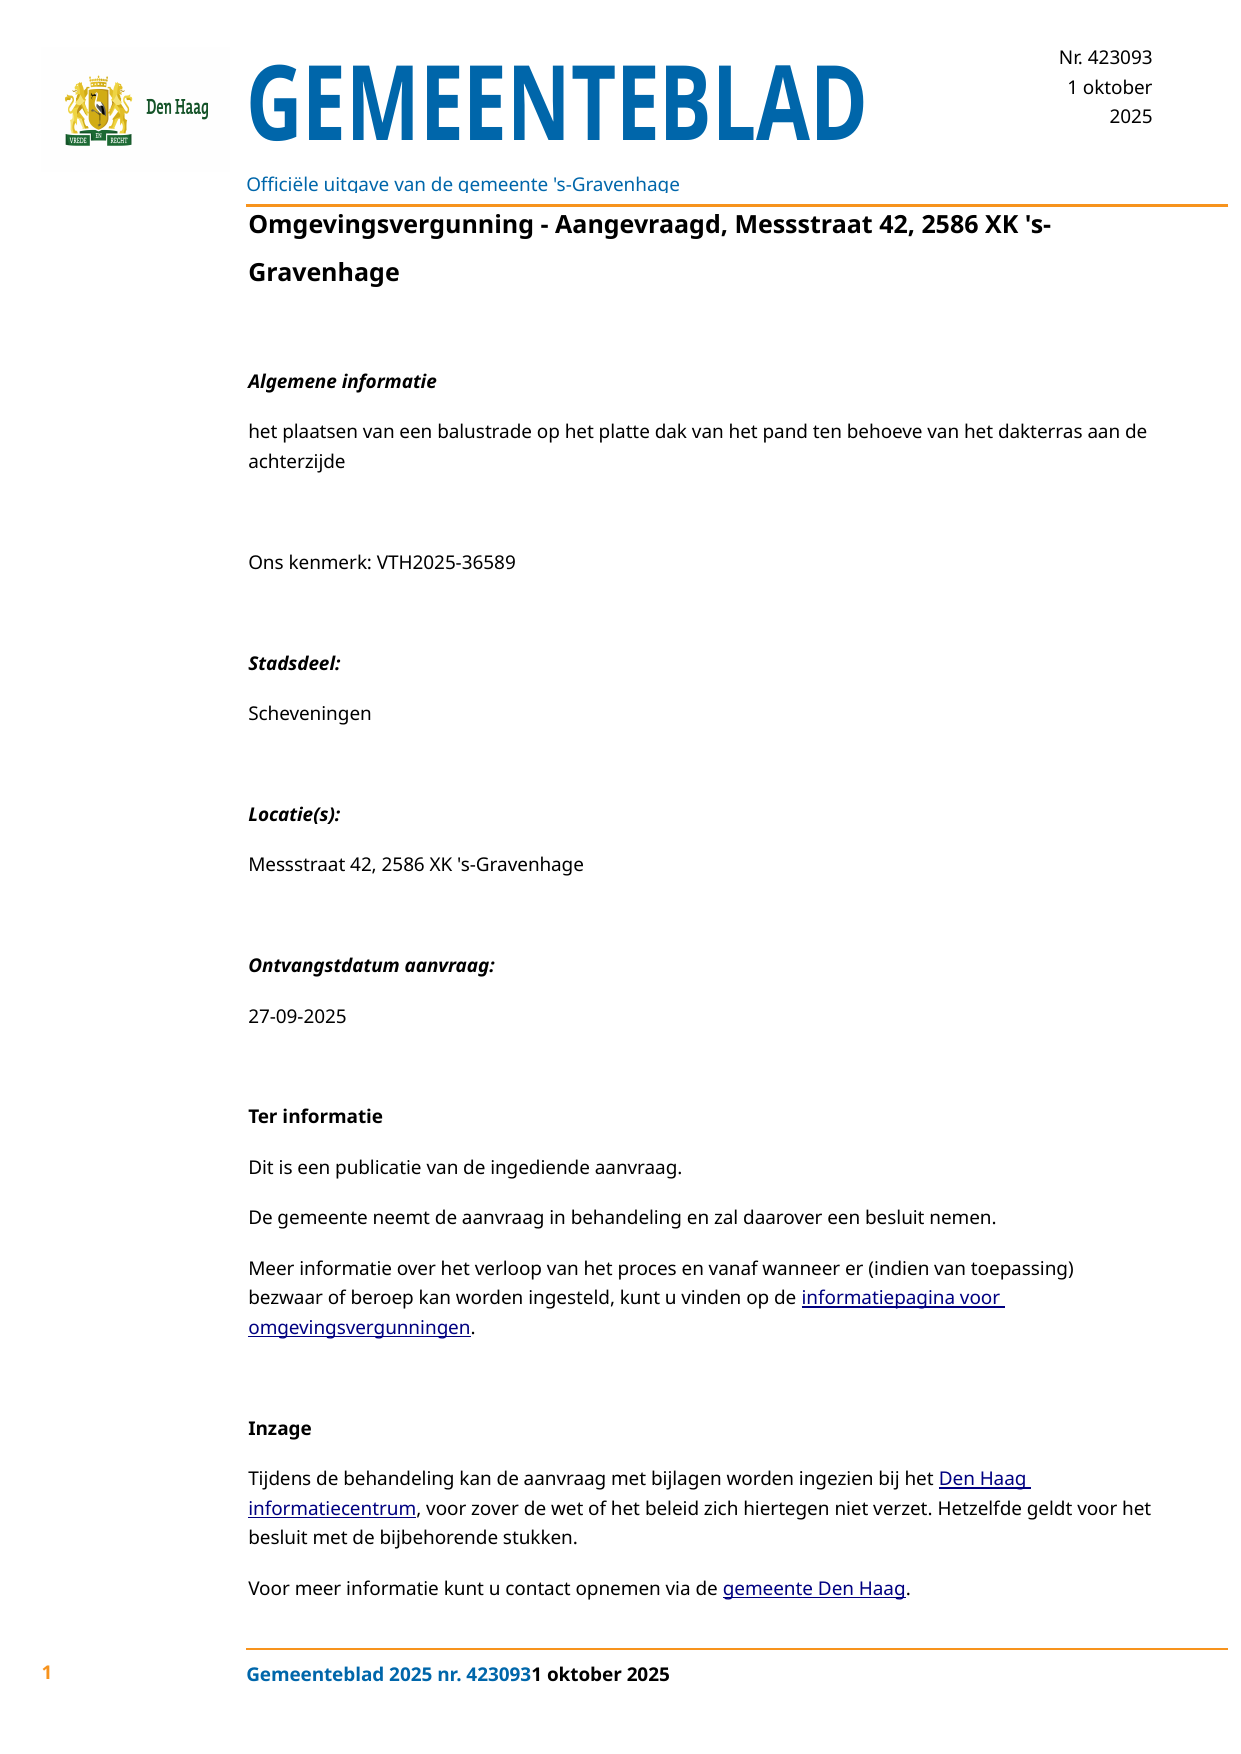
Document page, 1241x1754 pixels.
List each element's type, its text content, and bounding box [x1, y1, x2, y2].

text Tijdens de behandeling kan de aanvraag met bijlagen worden ingezien bij het Den Haag informatiecentrum, voor zover de wet of het beleid zich hiertegen niet verzet. Hetzelfde geldt voor het besluit met de bijbehorende stukken. [248, 1465, 1152, 1550]
picture [41, 47, 231, 172]
text Messstraat 42, 2586 XK 's-Gravenhage [248, 852, 1152, 877]
text Scheveningen [248, 700, 1152, 726]
text Ter informatie [248, 1104, 1152, 1129]
text Ons kenmerk: VTH2025-36589 [248, 549, 1152, 575]
text Meer informatie over het verloop van het proces en vanaf wanneer er (indien van toepassing) bezwaar of beroep kan worden ingesteld, kunt u vinden op de informatiepagina voor omgevingsvergunningen. [248, 1255, 1152, 1340]
text het plaatsen van een balustrade op het platte dak van het pand ten behoeve van het dakterras aan de achterzijde [248, 419, 1152, 474]
text Stadsdeel: [248, 650, 1152, 676]
text Ontvangstdatum aanvraag: [248, 952, 1152, 978]
text De gemeente neemt de aanvraag in behandeling en zal daarover een besluit nemen. [248, 1204, 1152, 1230]
text 27-09-2025 [248, 1003, 1152, 1029]
text Inzage [248, 1415, 1152, 1441]
text Voor meer informatie kunt u contact opnemen via de gemeente Den Haag. [248, 1575, 1152, 1601]
text Dit is een publicatie van de ingediende aanvraag. [248, 1154, 1152, 1180]
text Algemene informatie [248, 368, 1152, 394]
text Locatie(s): [248, 801, 1152, 827]
text Omgevingsvergunning - Aangevraagd, Messstraat 42, 2586 XK 's-Gravenhage [248, 207, 1152, 288]
